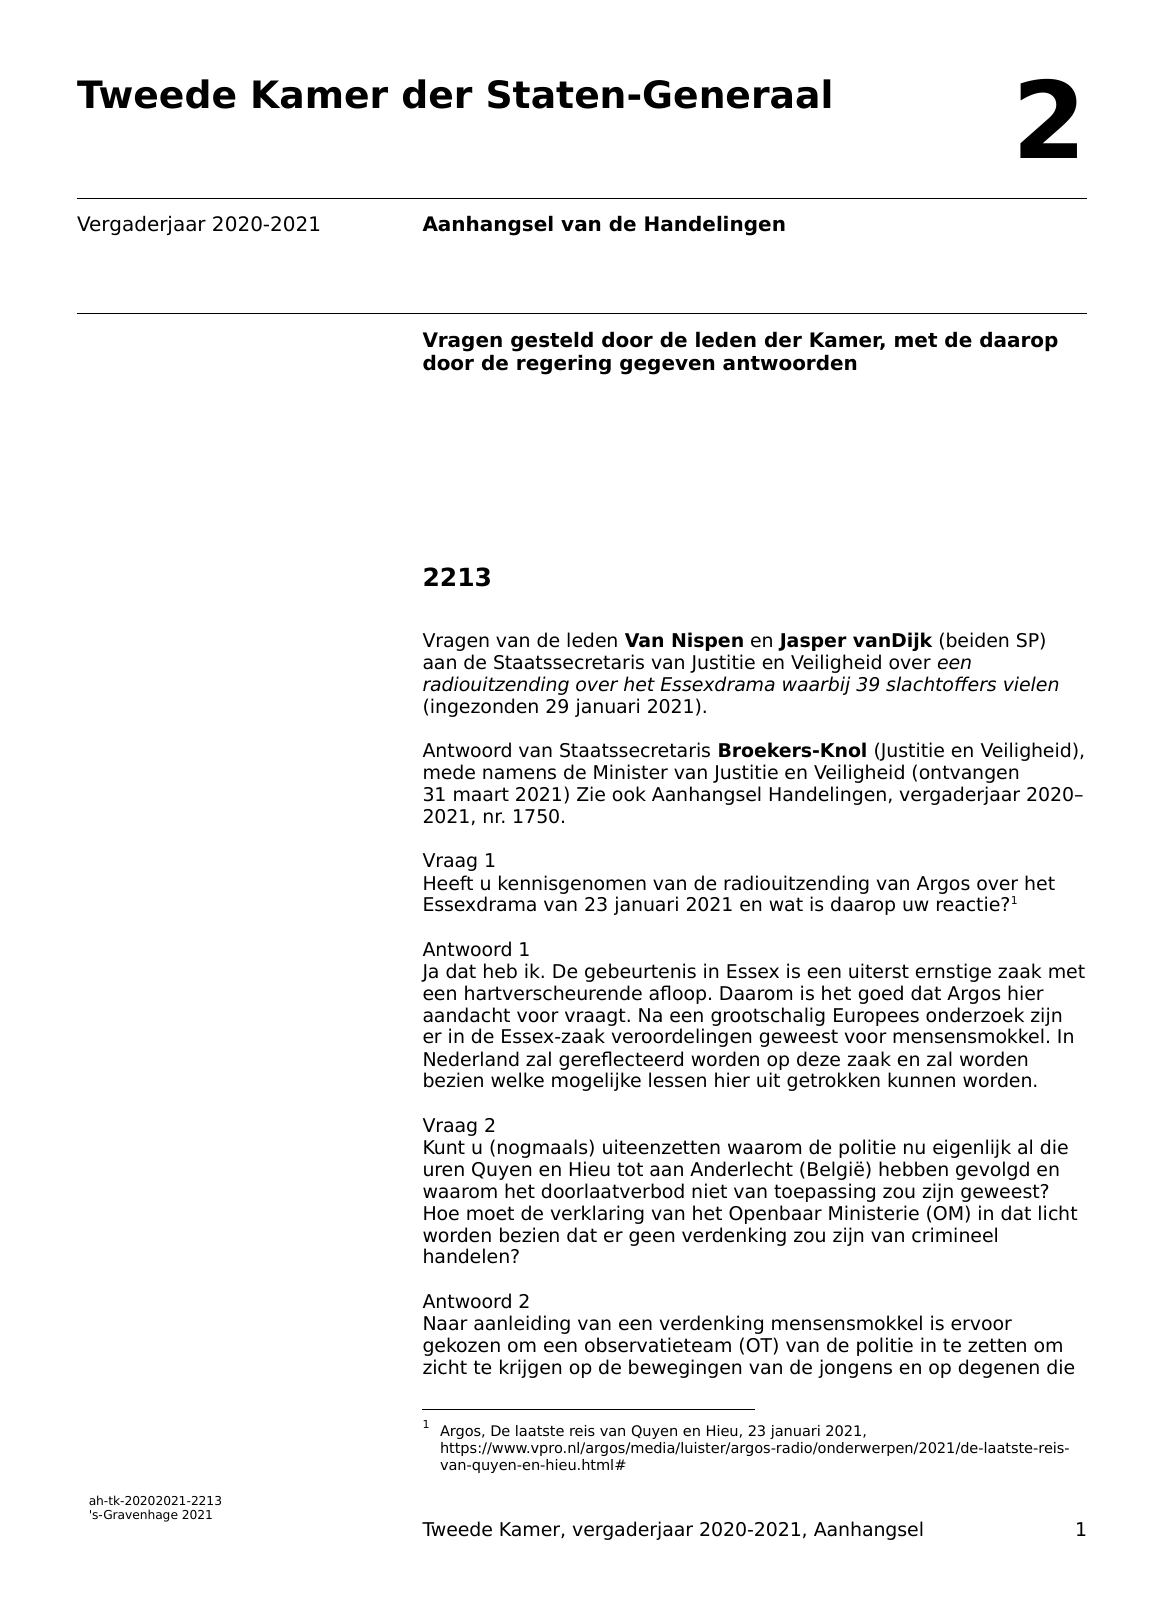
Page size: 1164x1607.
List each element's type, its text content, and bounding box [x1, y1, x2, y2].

table_cell Vragen gesteld door de leden der Kamer, met de daarop door de regering gegeven antwoorden [422, 314, 1087, 375]
text ah-tk-20202021-2213 [88, 1494, 323, 1508]
text 2213 [422, 563, 1087, 592]
text Vraag 2 [422, 1114, 1087, 1137]
text Antwoord van Staatssecretaris Broekers-Knol (Justitie en Veiligheid), mede namens de Minister van Justitie en Veiligheid (ontvangen 31 maart 2021) Zie ook Aanhangsel Handelingen, vergaderjaar 2020–2021, nr. 1750. [422, 740, 1087, 828]
text Naar aanleiding van een verdenking mensensmokkel is ervoor gekozen om een observatieteam (OT) van de politie in te zetten om zicht te krijgen op de bewegingen van de jongens en op degenen die [422, 1313, 1087, 1378]
text Heeft u kennisgenomen van de radiouitzending van Argos over het Essexdrama van 23 januari 2021 en wat is daarop uw reactie? [422, 872, 1087, 916]
table_cell [77, 314, 422, 375]
text Kunt u (nogmaals) uiteenzetten waarom de politie nu eigenlijk al die uren Quyen en Hieu tot aan Anderlecht (België) hebben gevolgd en waarom het doorlaatverbod niet van toepassing zou zijn geweest? Hoe moet de verklaring van het Openbaar Ministerie (OM) in dat licht worden bezien dat er geen verdenking zou zijn van crimineel handelen? [422, 1137, 1087, 1268]
text Vraag 1 [422, 850, 1087, 872]
table_cell Vergaderjaar 2020-2021 [77, 199, 422, 313]
text Ja dat heb ik. De gebeurtenis in Essex is een uiterst ernstige zaak met een hartverscheurende afloop. Daarom is het goed dat Argos hier aandacht voor vraagt. Na een grootschalig Europees onderzoek zijn er in de Essex-zaak veroordelingen geweest voor mensensmokkel. In Nederland zal gereflecteerd worden op deze zaak en zal worden bezien welke mogelijke lessen hier uit getrokken kunnen worden. [422, 961, 1087, 1092]
table_header 2 [886, 59, 1087, 198]
table_header Tweede Kamer der Staten-Generaal [77, 59, 886, 198]
text Antwoord 1 [422, 938, 1087, 961]
text Argos, De laatste reis van Quyen en Hieu, 23 januari 2021, https://www.vpro.nl/argos/media/luister/argos-radio/onderwerpen/2021/de-laatste-reis-van-quyen-en-hieu.html# [422, 1418, 1087, 1474]
text Vragen van de leden Van Nispen en Jasper vanDijk (beiden SP) aan de Staatssecretaris van Justitie en Veiligheid over een radiouitzending over het Essexdrama waarbij 39 slachtoffers vielen (ingezonden 29 januari 2021). [422, 630, 1087, 718]
text Antwoord 2 [422, 1291, 1087, 1313]
text 's-Gravenhage 2021 [88, 1508, 323, 1522]
table_cell Aanhangsel van de Handelingen [422, 199, 1087, 313]
